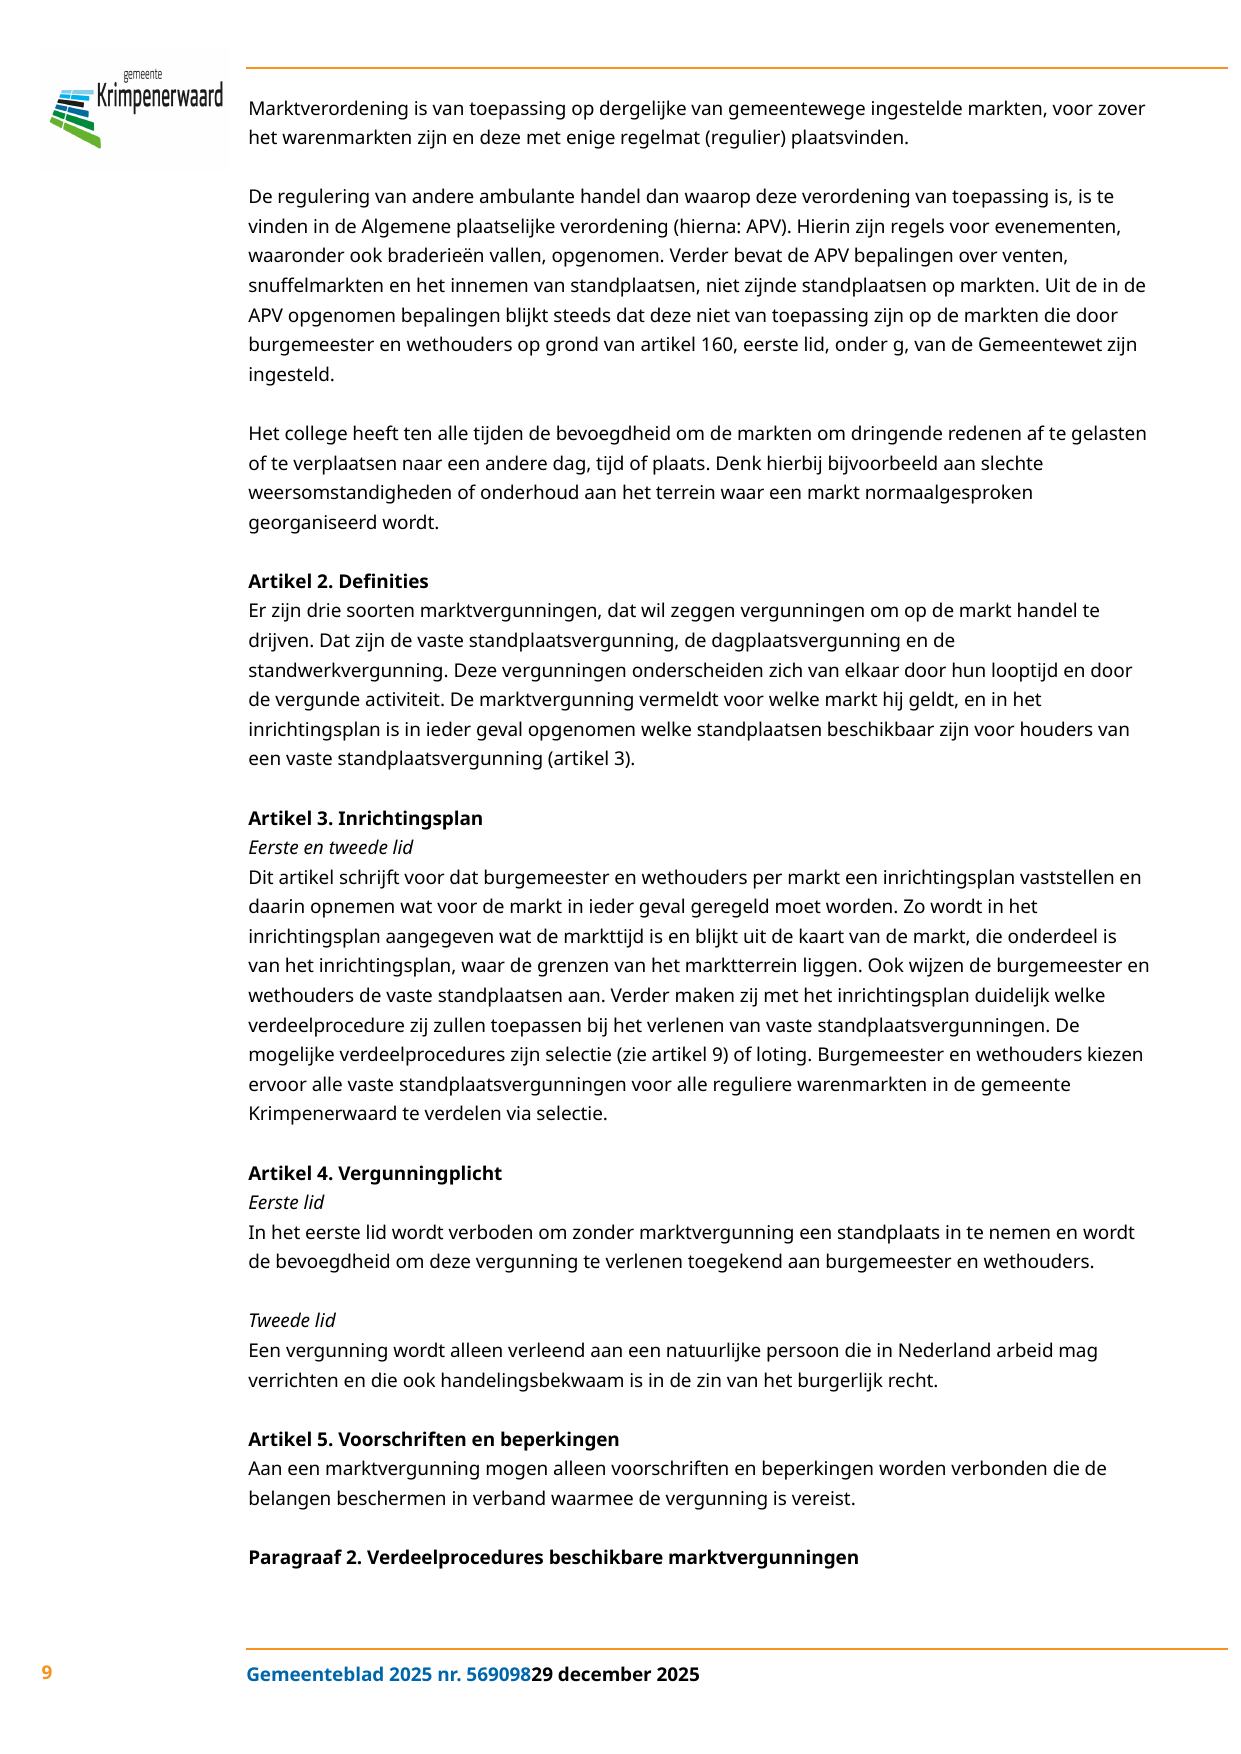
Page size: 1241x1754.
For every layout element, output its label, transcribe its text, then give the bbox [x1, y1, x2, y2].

text Dit artikel schrijft voor dat burgemeester en wethouders per markt een inrichtingsplan vaststellen en daarin opnemen wat voor de markt in ieder geval geregeld moet worden. Zo wordt in het inrichtingsplan aangegeven wat de markttijd is en blijkt uit de kaart van de markt, die onderdeel is van het inrichtingsplan, waar de grenzen van het marktterrein liggen. Ook wijzen de burgemeester en wethouders de vaste standplaatsen aan. Verder maken zij met het inrichtingsplan duidelijk welke verdeelprocedure zij zullen toepassen bij het verlenen van vaste standplaatsvergunningen. De mogelijke verdeelprocedures zijn selectie (zie artikel 9) of loting. Burgemeester en wethouders kiezen ervoor alle vaste standplaatsvergunningen voor alle reguliere warenmarkten in de gemeente Krimpenerwaard te verdelen via selectie. [248, 864, 1152, 1126]
text Paragraaf 2. Verdeelprocedures beschikbare marktvergunningen [248, 1544, 1152, 1570]
text Aan een marktvergunning mogen alleen voorschriften en beperkingen worden verbonden die de belangen beschermen in verband waarmee de vergunning is vereist. [248, 1456, 1152, 1511]
text Eerste en tweede lid [248, 834, 1152, 860]
text Artikel 2. Definities [248, 568, 1152, 594]
text Het college heeft ten alle tijden de bevoegdheid om de markten om dringende redenen af te gelasten of te verplaatsen naar een andere dag, tijd of plaats. Denk hierbij bijvoorbeeld aan slechte weersomstandigheden of onderhoud aan het terrein waar een markt normaalgesproken georganiseerd wordt. [248, 420, 1152, 535]
text De regulering van andere ambulante handel dan waarop deze verordening van toepassing is, is te vinden in de Algemene plaatselijke verordening (hierna: APV). Hierin zijn regels voor evenementen, waaronder ook braderieën vallen, opgenomen. Verder bevat de APV bepalingen over venten, snuffelmarkten en het innemen van standplaatsen, niet zijnde standplaatsen op markten. Uit de in de APV opgenomen bepalingen blijkt steeds dat deze niet van toepassing zijn op de markten die door burgemeester en wethouders op grond van artikel 160, eerste lid, onder g, van de Gemeentewet zijn ingesteld. [248, 183, 1152, 387]
picture [41, 47, 231, 172]
text Eerste lid [248, 1189, 1152, 1215]
text Artikel 3. Inrichtingsplan [248, 805, 1152, 831]
text Er zijn drie soorten marktvergunningen, dat wil zeggen vergunningen om op de markt handel te drijven. Dat zijn de vaste standplaatsvergunning, de dagplaatsvergunning en de standwerkvergunning. Deze vergunningen onderscheiden zich van elkaar door hun looptijd en door de vergunde activiteit. De marktvergunning vermeldt voor welke markt hij geldt, en in het inrichtingsplan is in ieder geval opgenomen welke standplaatsen beschikbaar zijn voor houders van een vaste standplaatsvergunning (artikel 3). [248, 598, 1152, 771]
text Artikel 4. Vergunningplicht [248, 1160, 1152, 1186]
text Marktverordening is van toepassing op dergelijke van gemeentewege ingestelde markten, voor zover het warenmarkten zijn en deze met enige regelmat (regulier) plaatsvinden. [248, 95, 1152, 150]
text Tweede lid [248, 1308, 1152, 1333]
text In het eerste lid wordt verboden om zonder marktvergunning een standplaats in te nemen en wordt de bevoegdheid om deze vergunning te verlenen toegekend aan burgemeester en wethouders. [248, 1219, 1152, 1274]
text Een vergunning wordt alleen verleend aan een natuurlijke persoon die in Nederland arbeid mag verrichten en die ook handelingsbekwaam is in de zin van het burgerlijk recht. [248, 1337, 1152, 1393]
text Artikel 5. Voorschriften en beperkingen [248, 1426, 1152, 1452]
